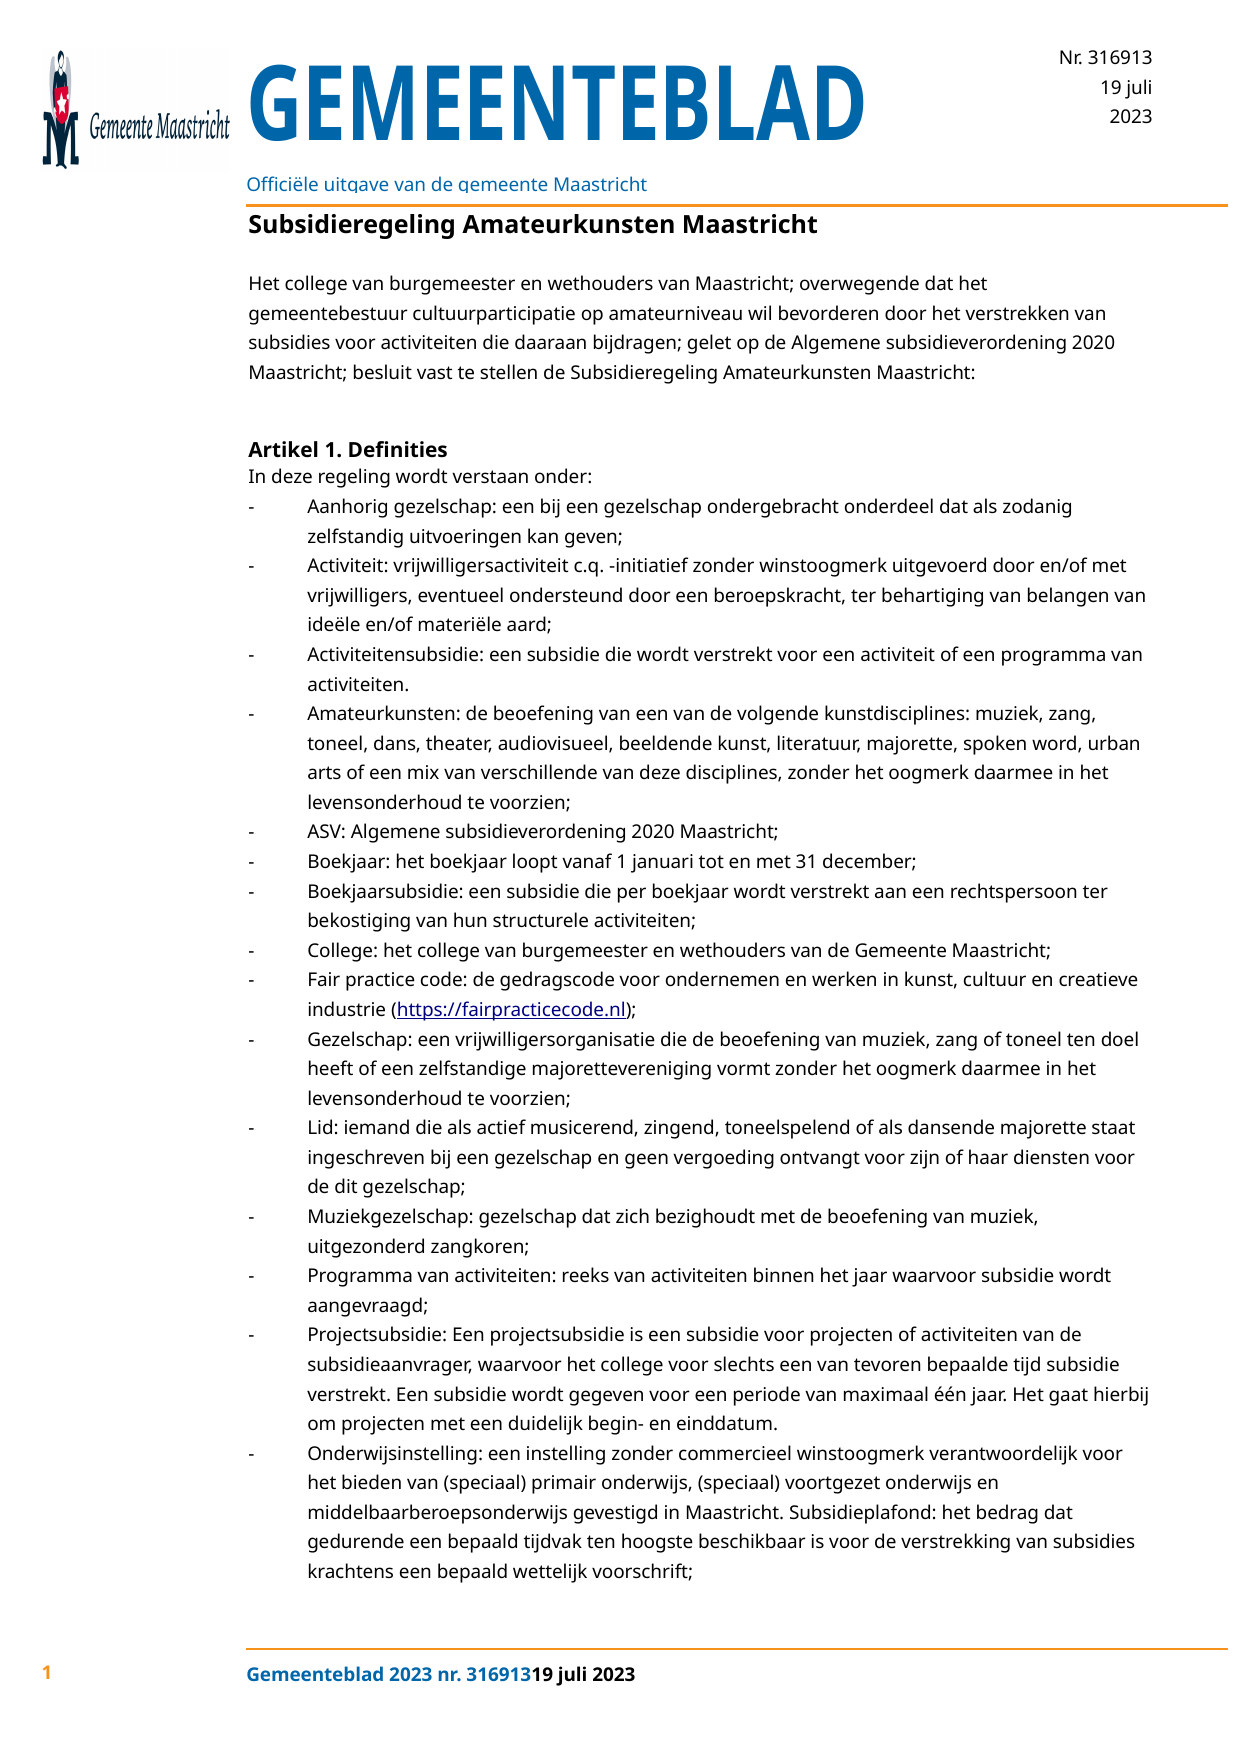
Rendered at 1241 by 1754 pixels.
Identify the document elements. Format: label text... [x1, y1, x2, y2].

text In deze regeling wordt verstaan onder: [248, 464, 1152, 489]
list ASV: Algemene subsidieverordening 2020 Maastricht; [248, 819, 1152, 844]
text Het college van burgemeester en wethouders van Maastricht; overwegende dat het gemeentebestuur cultuurparticipatie op amateurniveau wil bevorderen door het verstrekken van subsidies voor activiteiten die daaraan bijdragen; gelet op de Algemene subsidieverordening 2020 Maastricht; besluit vast te stellen de Subsidieregeling Amateurkunsten Maastricht: [248, 270, 1152, 385]
list Lid: iemand die als actief musicerend, zingend, toneelspelend of als dansende majorette staat ingeschreven bij een gezelschap en geen vergoeding ontvangt voor zijn of haar diensten voor de dit gezelschap; [248, 1114, 1152, 1199]
list Boekjaar: het boekjaar loopt vanaf 1 januari tot en met 31 december; [248, 848, 1152, 874]
list Amateurkunsten: de beoefening van een van de volgende kunstdisciplines: muziek, zang, toneel, dans, theater, audiovisueel, beeldende kunst, literatuur, majorette, spoken word, urban arts of een mix van verschillende van deze disciplines, zonder het oogmerk daarmee in het levensonderhoud te voorzien; [248, 700, 1152, 815]
list Aanhorig gezelschap: een bij een gezelschap ondergebracht onderdeel dat als zodanig zelfstandig uitvoeringen kan geven; [248, 493, 1152, 548]
text Subsidieregeling Amateurkunsten Maastricht [248, 207, 1152, 241]
list Gezelschap: een vrijwilligersorganisatie die de beoefening van muziek, zang of toneel ten doel heeft of een zelfstandige majorettevereniging vormt zonder het oogmerk daarmee in het levensonderhoud te voorzien; [248, 1026, 1152, 1111]
list Programma van activiteiten: reeks van activiteiten binnen het jaar waarvoor subsidie wordt aangevraagd; [248, 1262, 1152, 1318]
list Onderwijsinstelling: een instelling zonder commercieel winstoogmerk verantwoordelijk voor het bieden van (speciaal) primair onderwijs, (speciaal) voortgezet onderwijs en middelbaarberoepsonderwijs gevestigd in Maastricht. Subsidieplafond: het bedrag dat gedurende een bepaald tijdvak ten hoogste beschikbaar is voor de verstrekking van subsidies krachtens een bepaald wettelijk voorschrift; [248, 1440, 1152, 1584]
picture [41, 47, 231, 172]
list Boekjaarsubsidie: een subsidie die per boekjaar wordt verstrekt aan een rechtspersoon ter bekostiging van hun structurele activiteiten; [248, 878, 1152, 933]
list Activiteit: vrijwilligersactiviteit c.q. -initiatief zonder winstoogmerk uitgevoerd door en/of met vrijwilligers, eventueel ondersteund door een beroepskracht, ter behartiging van belangen van ideële en/of materiële aard; [248, 552, 1152, 637]
list Projectsubsidie: Een projectsubsidie is een subsidie voor projecten of activiteiten van de subsidieaanvrager, waarvoor het college voor slechts een van tevoren bepaalde tijd subsidie verstrekt. Een subsidie wordt gegeven voor een periode van maximaal één jaar. Het gaat hierbij om projecten met een duidelijk begin- en einddatum. [248, 1322, 1152, 1436]
list Fair practice code: de gedragscode voor ondernemen en werken in kunst, cultuur en creatieve industrie (https://fairpracticecode.nl); [248, 967, 1152, 1022]
list College: het college van burgemeester en wethouders van de Gemeente Maastricht; [248, 937, 1152, 963]
text Artikel 1. Definities [248, 435, 1152, 464]
list Activiteitensubsidie: een subsidie die wordt verstrekt voor een activiteit of een programma van activiteiten. [248, 641, 1152, 696]
list Muziekgezelschap: gezelschap dat zich bezighoudt met de beoefening van muziek, uitgezonderd zangkoren; [248, 1203, 1152, 1258]
